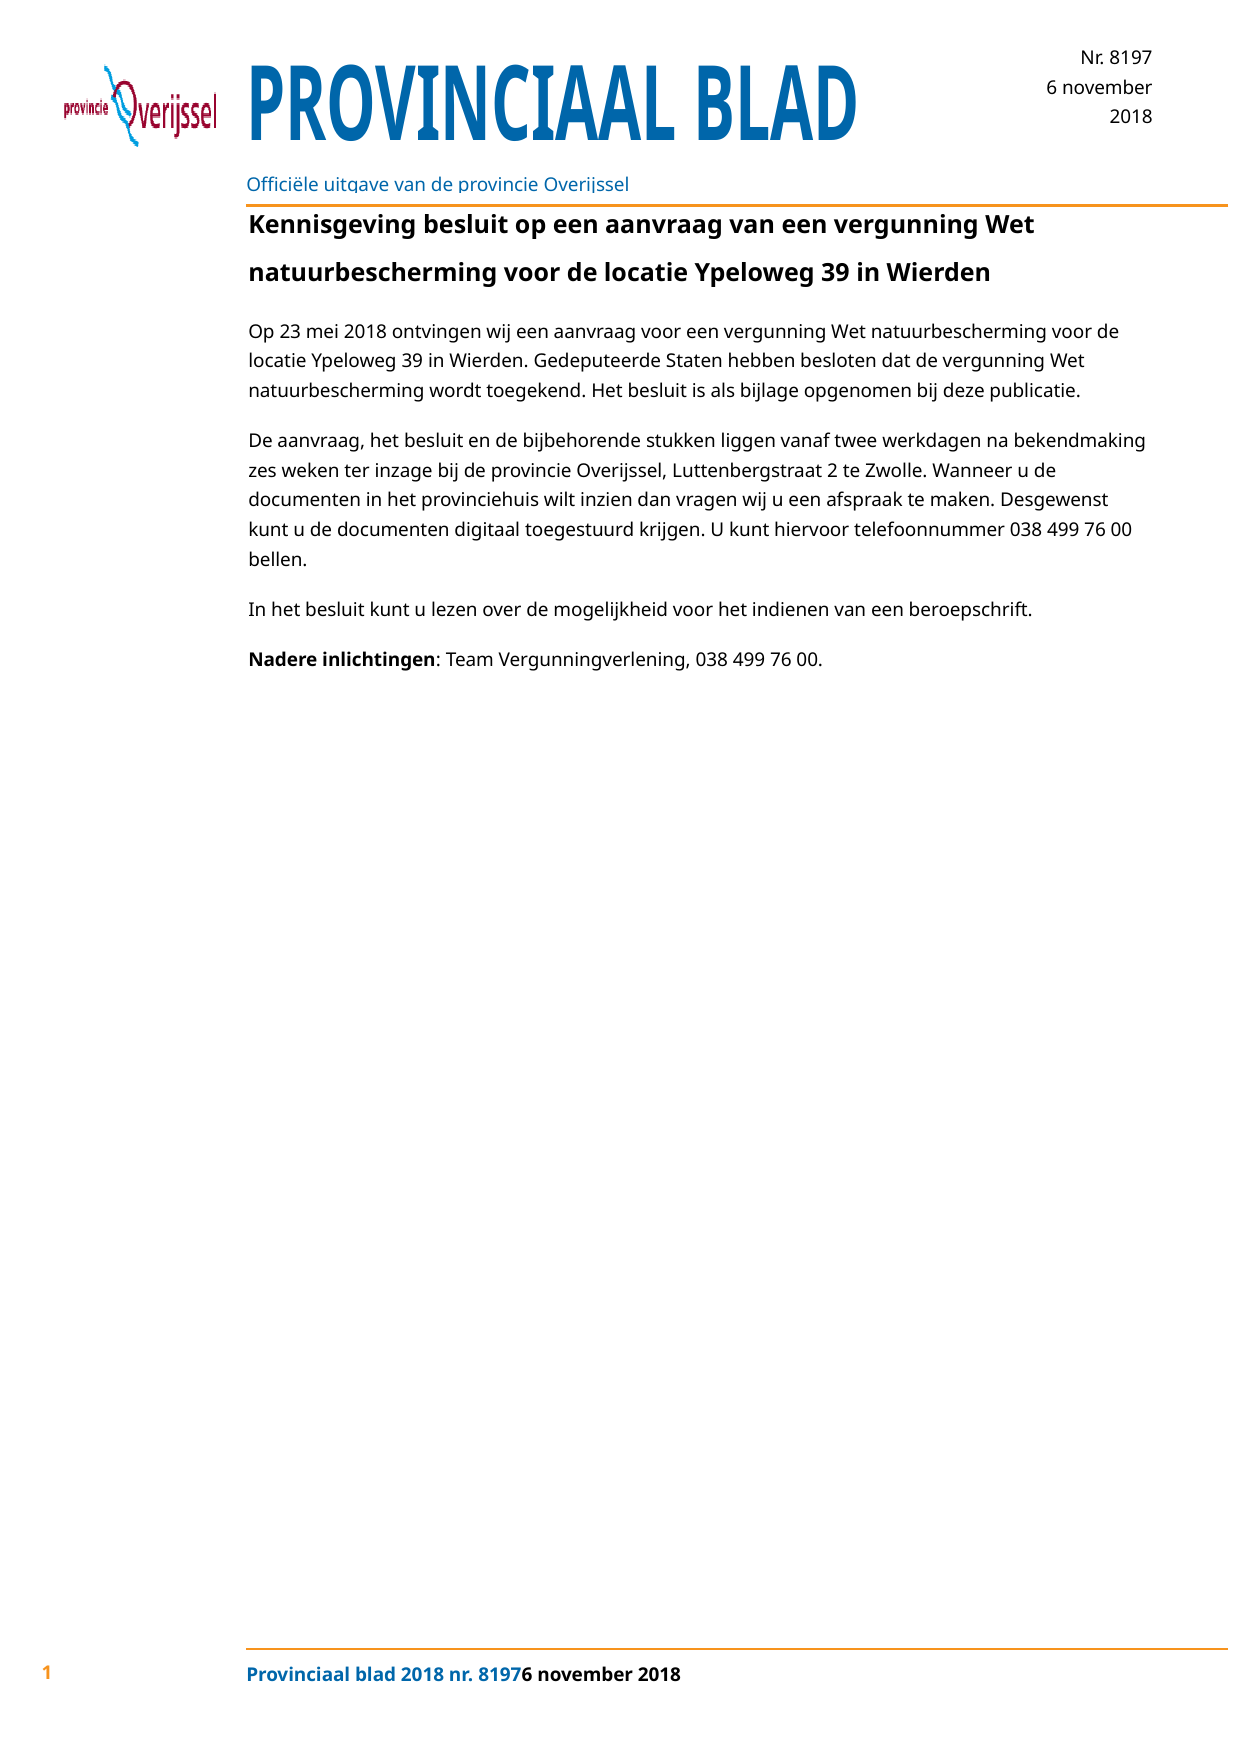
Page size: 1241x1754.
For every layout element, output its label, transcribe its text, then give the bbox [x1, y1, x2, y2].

text De aanvraag, het besluit en de bijbehorende stukken liggen vanaf twee werkdagen na bekendmaking zes weken ter inzage bij de provincie Overijssel, Luttenbergstraat 2 te Zwolle. Wanneer u de documenten in het provinciehuis wilt inzien dan vragen wij u een afspraak te maken. Desgewenst kunt u de documenten digitaal toegestuurd krijgen. U kunt hiervoor telefoonnummer 038 499 76 00 bellen. [248, 427, 1152, 572]
text Nadere inlichtingen: Team Vergunningverlening, 038 499 76 00. [248, 647, 1152, 672]
picture [41, 47, 231, 172]
text Op 23 mei 2018 ontvingen wij een aanvraag voor een vergunning Wet natuurbescherming voor de locatie Ypeloweg 39 in Wierden. Gedeputeerde Staten hebben besloten dat de vergunning Wet natuurbescherming wordt toegekend. Het besluit is als bijlage opgenomen bij deze publicatie. [248, 318, 1152, 403]
text In het besluit kunt u lezen over de mogelijkheid voor het indienen van een beroepschrift. [248, 596, 1152, 622]
text Kennisgeving besluit op een aanvraag van een vergunning Wet natuurbescherming voor de locatie Ypeloweg 39 in Wierden [248, 207, 1152, 288]
